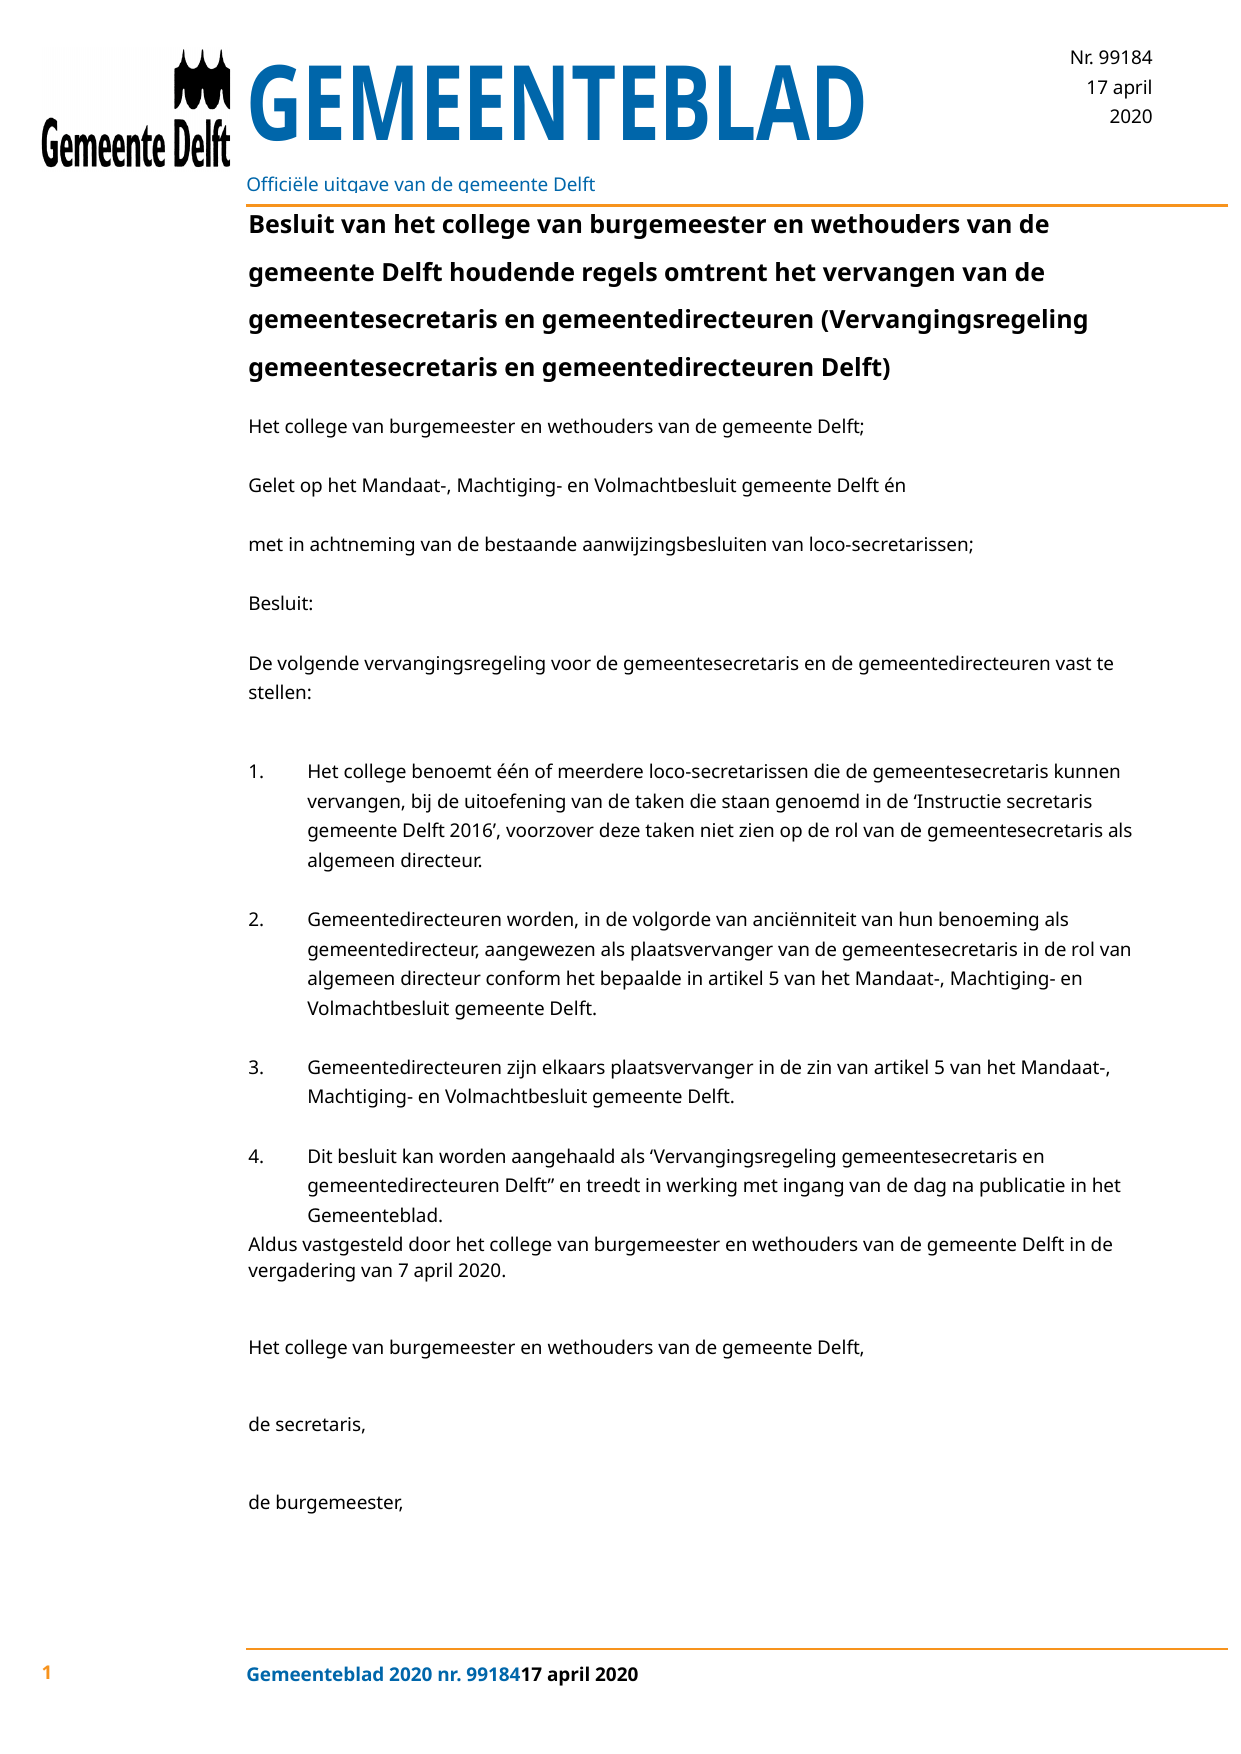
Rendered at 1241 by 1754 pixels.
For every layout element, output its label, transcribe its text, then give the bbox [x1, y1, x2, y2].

text de secretaris, [248, 1412, 1152, 1437]
list Dit besluit kan worden aangehaald als ‘Vervangingsregeling gemeentesecretaris en gemeentedirecteuren Delft” en treedt in werking met ingang van de dag na publicatie in het Gemeenteblad. [248, 1143, 1152, 1228]
text Het college van burgemeester en wethouders van de gemeente Delft, [248, 1334, 1152, 1360]
text Het college van burgemeester en wethouders van de gemeente Delft; [248, 413, 1152, 439]
picture [41, 47, 231, 172]
list Het college benoemt één of meerdere loco-secretarissen die de gemeentesecretaris kunnen vervangen, bij de uitoefening van de taken die staan genoemd in de ‘Instructie secretaris gemeente Delft 2016’, voorzover deze taken niet zien op de rol van de gemeentesecretaris als algemeen directeur. [248, 758, 1152, 873]
list Gemeentedirecteuren zijn elkaars plaatsvervanger in de zin van artikel 5 van het Mandaat-, Machtiging- en Volmachtbesluit gemeente Delft. [248, 1054, 1152, 1109]
text Besluit: [248, 591, 1152, 616]
text met in achtneming van de bestaande aanwijzingsbesluiten van loco-secretarissen; [248, 531, 1152, 557]
list Gemeentedirecteuren worden, in de volgorde van anciënniteit van hun benoeming als gemeentedirecteur, aangewezen als plaatsvervanger van de gemeentesecretaris in de rol van algemeen directeur conform het bepaalde in artikel 5 van het Mandaat-, Machtiging- en Volmachtbesluit gemeente Delft. [248, 906, 1152, 1021]
text Besluit van het college van burgemeester en wethouders van de gemeente Delft houdende regels omtrent het vervangen van de gemeentesecretaris en gemeentedirecteuren (Vervangingsregeling gemeentesecretaris en gemeentedirecteuren Delft) [248, 207, 1152, 384]
text de burgemeester, [248, 1489, 1152, 1514]
text Aldus vastgesteld door het college van burgemeester en wethouders van de gemeente Delft in de vergadering van 7 april 2020. [248, 1232, 1152, 1283]
text De volgende vervangingsregeling voor de gemeentesecretaris en de gemeentedirecteuren vast te stellen: [248, 650, 1152, 705]
text Gelet op het Mandaat-, Machtiging- en Volmachtbesluit gemeente Delft én [248, 472, 1152, 498]
